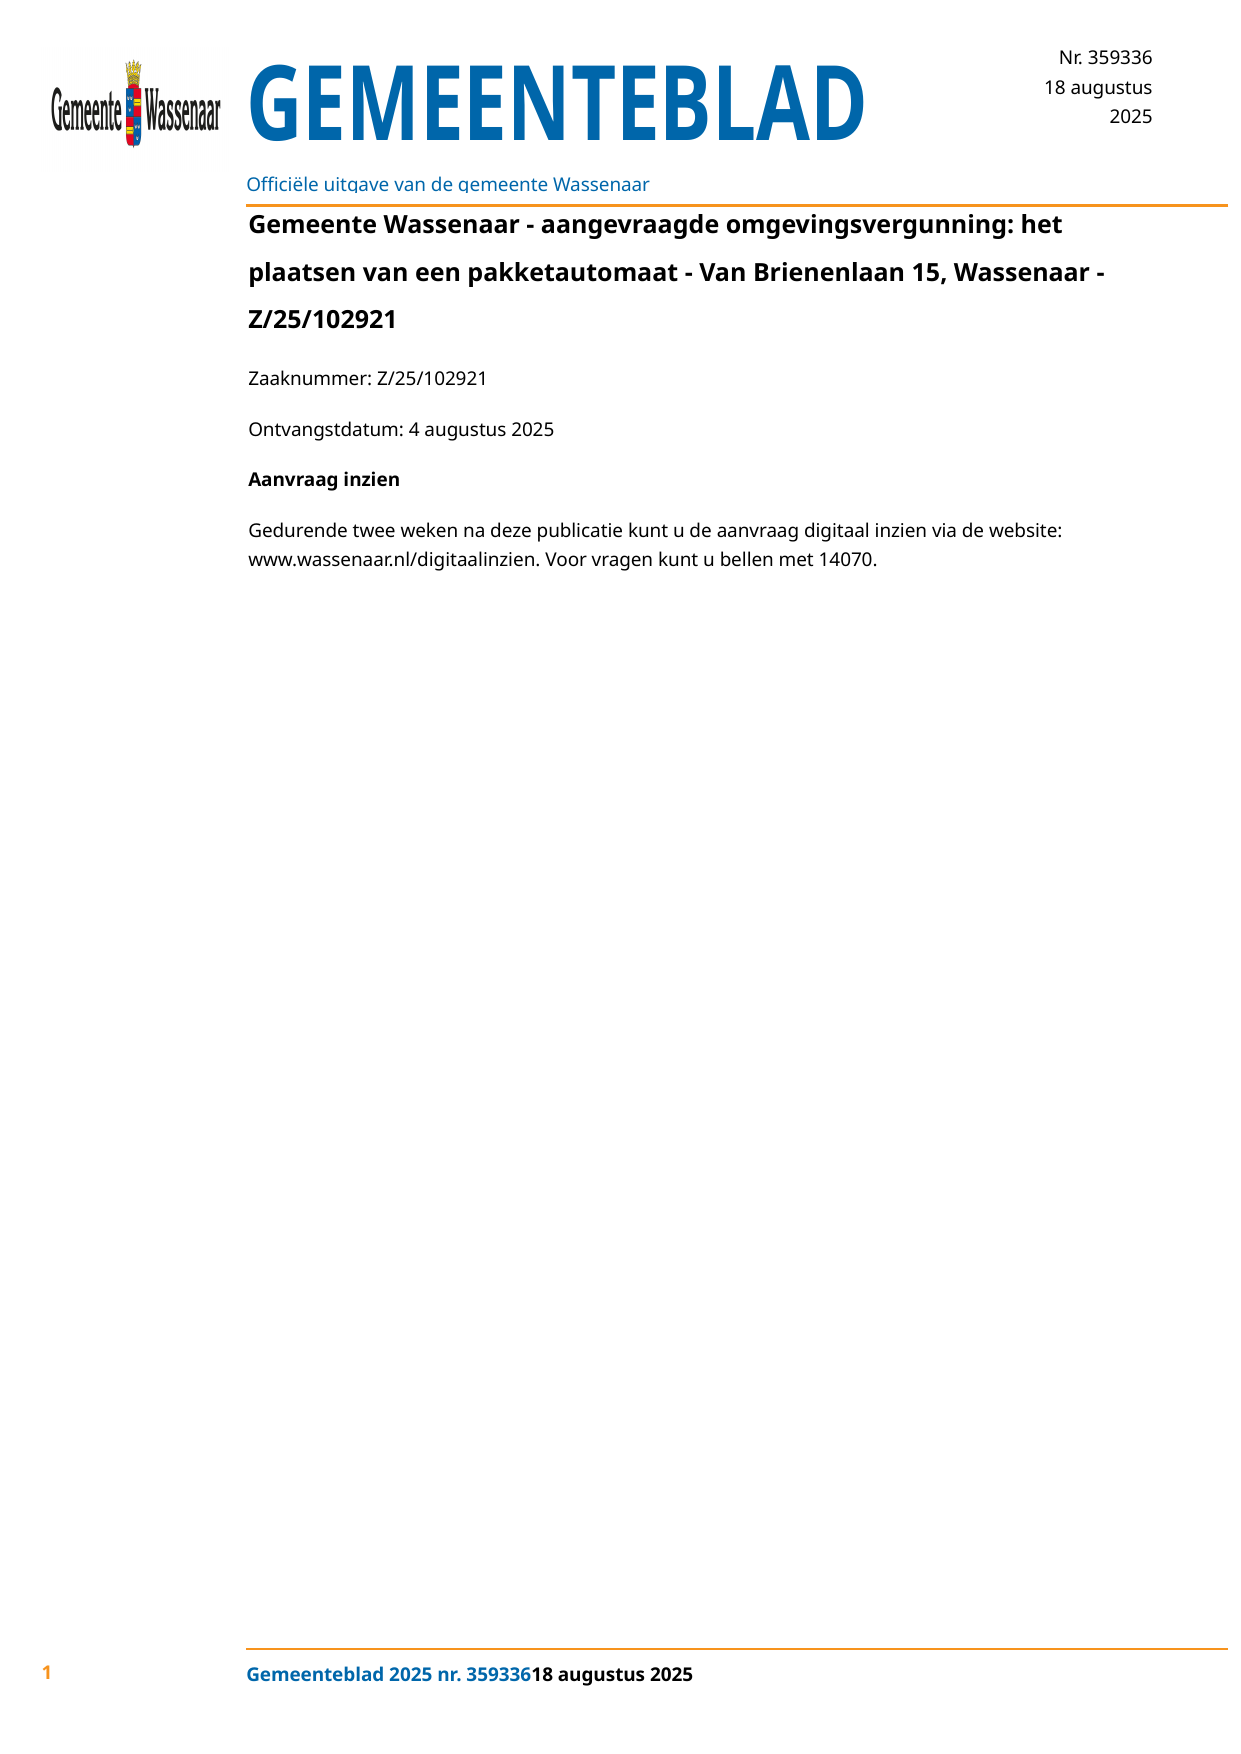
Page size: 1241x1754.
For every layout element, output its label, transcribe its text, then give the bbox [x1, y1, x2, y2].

text Ontvangstdatum: 4 augustus 2025 [248, 416, 1152, 442]
picture [41, 47, 231, 172]
text Aanvraag inzien [248, 466, 1152, 492]
text Zaaknummer: Z/25/102921 [248, 366, 1152, 391]
text Gedurende twee weken na deze publicatie kunt u de aanvraag digitaal inzien via de website: www.wassenaar.nl/digitaalinzien. Voor vragen kunt u bellen met 14070. [248, 517, 1152, 572]
text Gemeente Wassenaar - aangevraagde omgevingsvergunning: het plaatsen van een pakketautomaat - Van Brienenlaan 15, Wassenaar - Z/25/102921 [248, 207, 1152, 336]
